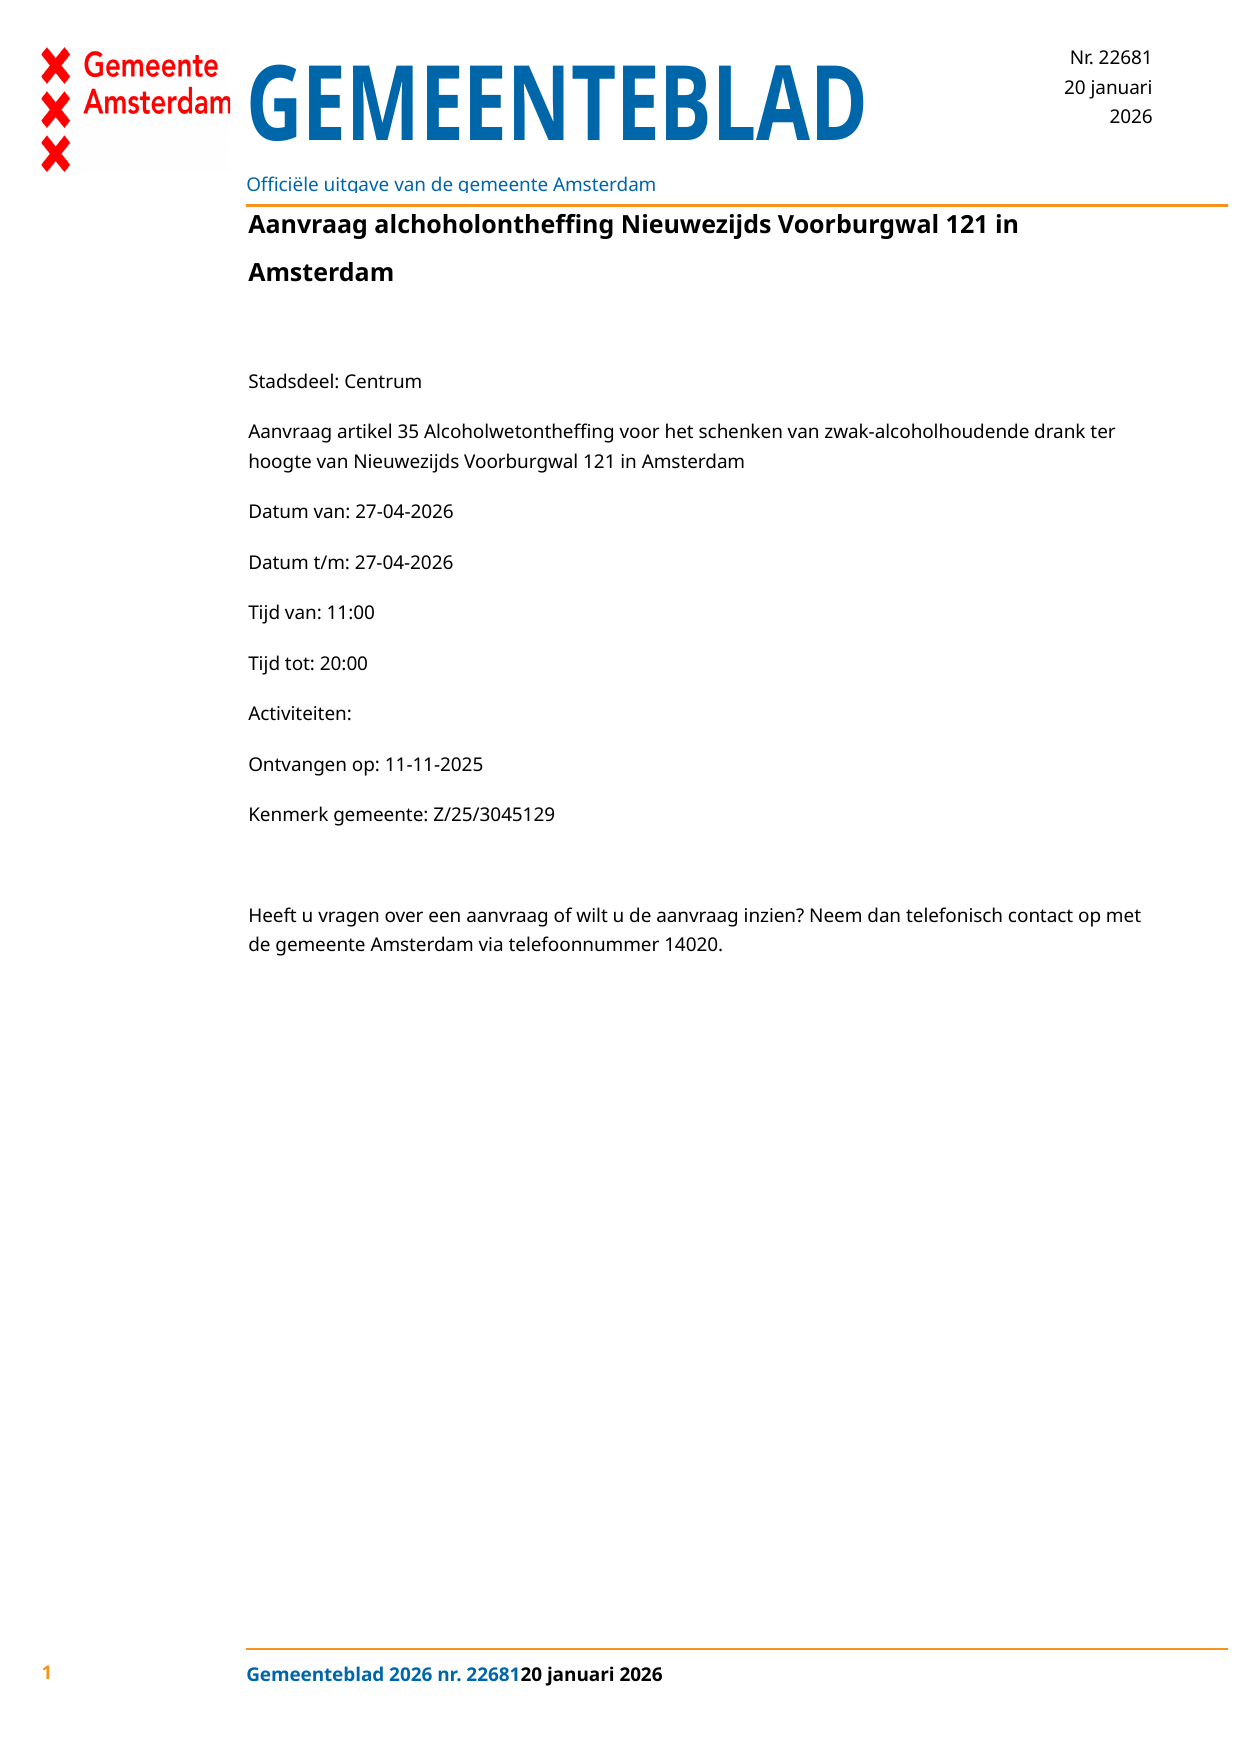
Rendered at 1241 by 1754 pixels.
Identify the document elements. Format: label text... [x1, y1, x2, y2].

text Ontvangen op: 11-11-2025 [248, 751, 1152, 777]
text Activiteiten: [248, 700, 1152, 726]
text Datum t/m: 27-04-2026 [248, 549, 1152, 575]
text Aanvraag artikel 35 Alcoholwetontheffing voor het schenken van zwak-alcoholhoudende drank ter hoogte van Nieuwezijds Voorburgwal 121 in Amsterdam [248, 419, 1152, 474]
text Tijd van: 11:00 [248, 599, 1152, 625]
text Tijd tot: 20:00 [248, 650, 1152, 676]
text Kenmerk gemeente: Z/25/3045129 [248, 801, 1152, 827]
text Datum van: 27-04-2026 [248, 499, 1152, 524]
picture [41, 47, 231, 172]
text Heeft u vragen over een aanvraag of wilt u de aanvraag inzien? Neem dan telefonisch contact op met de gemeente Amsterdam via telefoonnummer 14020. [248, 902, 1152, 957]
text Aanvraag alchoholontheffing Nieuwezijds Voorburgwal 121 in Amsterdam [248, 207, 1152, 288]
text Stadsdeel: Centrum [248, 368, 1152, 394]
